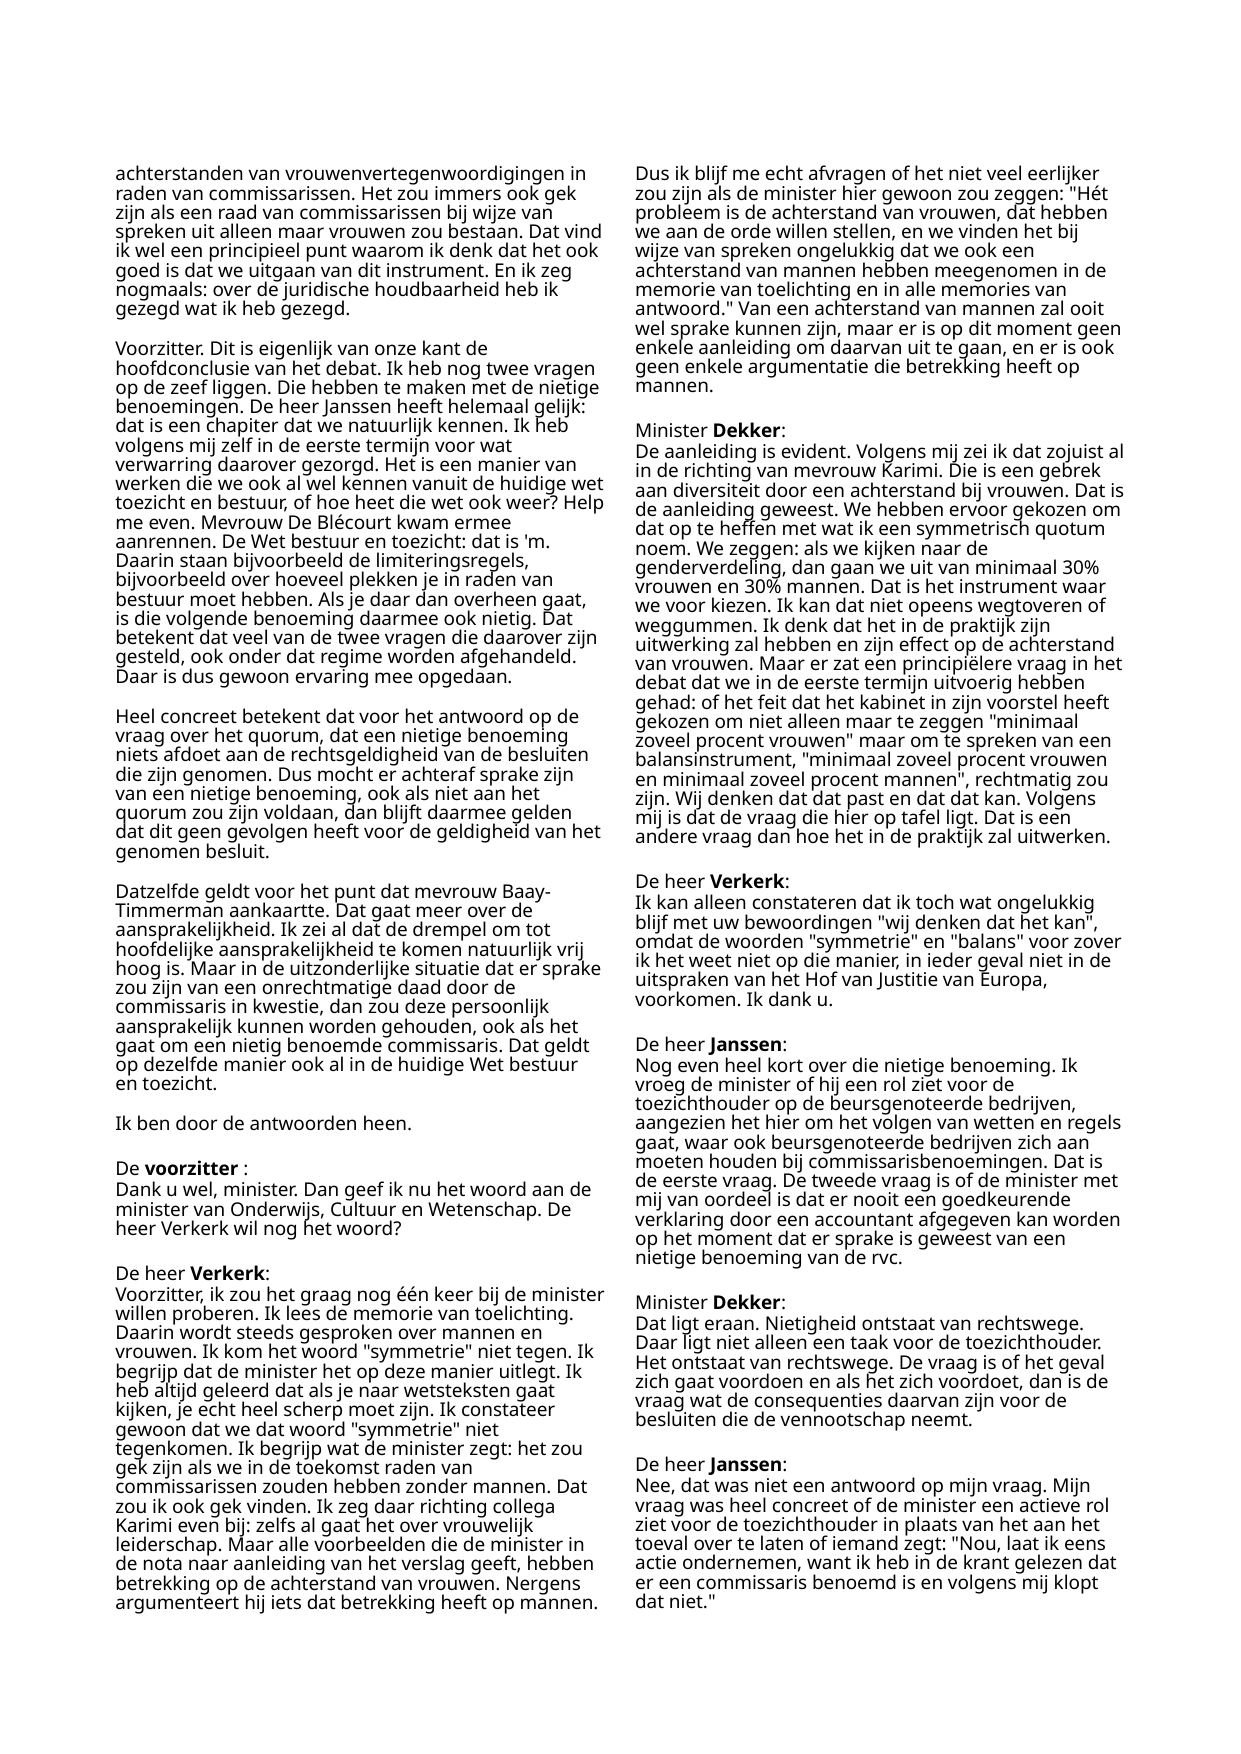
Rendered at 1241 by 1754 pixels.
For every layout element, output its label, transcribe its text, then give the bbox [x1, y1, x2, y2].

text Voorzitter. Dit is eigenlijk van onze kant de hoofdconclusie van het debat. Ik heb nog twee vragen op de zeef liggen. Die hebben te maken met de nietige benoemingen. De heer Janssen heeft helemaal gelijk: dat is een chapiter dat we natuurlijk kennen. Ik heb volgens mij zelf in de eerste termijn voor wat verwarring daarover gezorgd. Het is een manier van werken die we ook al wel kennen vanuit de huidige wet toezicht en bestuur, of hoe heet die wet ook weer? Help me even. Mevrouw De Blécourt kwam ermee aanrennen. De Wet bestuur en toezicht: dat is 'm. Daarin staan bijvoorbeeld de limiteringsregels, bijvoorbeeld over hoeveel plekken je in raden van bestuur moet hebben. Als je daar dan overheen gaat, is die volgende benoeming daarmee ook nietig. Dat betekent dat veel van de twee vragen die daarover zijn gesteld, ook onder dat regime worden afgehandeld. Daar is dus gewoon ervaring mee opgedaan. [115, 340, 605, 687]
text Minister Dekker: [635, 1289, 1125, 1315]
text De aanleiding is evident. Volgens mij zei ik dat zojuist al in de richting van mevrouw Karimi. Die is een gebrek aan diversiteit door een achterstand bij vrouwen. Dat is de aanleiding geweest. We hebben ervoor gekozen om dat op te heffen met wat ik een symmetrisch quotum noem. We zeggen: als we kijken naar de genderverdeling, dan gaan we uit van minimaal 30% vrouwen en 30% mannen. Dat is het instrument waar we voor kiezen. Ik kan dat niet opeens wegtoveren of weggummen. Ik denk dat het in de praktijk zijn uitwerking zal hebben en zijn effect op de achterstand van vrouwen. Maar er zat een principiëlere vraag in het debat dat we in de eerste termijn uitvoerig hebben gehad: of het feit dat het kabinet in zijn voorstel heeft gekozen om niet alleen maar te zeggen "minimaal zoveel procent vrouwen" maar om te spreken van een balansinstrument, "minimaal zoveel procent vrouwen en minimaal zoveel procent mannen", rechtmatig zou zijn. Wij denken dat dat past en dat dat kan. Volgens mij is dat de vraag die hier op tafel ligt. Dat is een andere vraag dan hoe het in de praktijk zal uitwerken. [635, 443, 1125, 848]
text Dus ik blijf me echt afvragen of het niet veel eerlijker zou zijn als de minister hier gewoon zou zeggen: "Hét probleem is de achterstand van vrouwen, dat hebben we aan de orde willen stellen, en we vinden het bij wijze van spreken ongelukkig dat we ook een achterstand van mannen hebben meegenomen in de memorie van toelichting en in alle memories van antwoord." Van een achterstand van mannen zal ooit wel sprake kunnen zijn, maar er is op dit moment geen enkele aanleiding om daarvan uit te gaan, en er is ook geen enkele argumentatie die betrekking heeft op mannen. [635, 165, 1125, 397]
text Nog even heel kort over die nietige benoeming. Ik vroeg de minister of hij een rol ziet voor de toezichthouder op de beursgenoteerde bedrijven, aangezien het hier om het volgen van wetten en regels gaat, waar ook beursgenoteerde bedrijven zich aan moeten houden bij commissarisbenoemingen. Dat is de eerste vraag. De tweede vraag is of de minister met mij van oordeel is dat er nooit een goedkeurende verklaring door een accountant afgegeven kan worden op het moment dat er sprake is geweest van een nietige benoeming van de rvc. [635, 1057, 1125, 1268]
text De voorzitter : [115, 1156, 605, 1181]
text Dat ligt eraan. Nietigheid ontstaat van rechtswege. Daar ligt niet alleen een taak voor de toezichthouder. Het ontstaat van rechtswege. De vraag is of het geval zich gaat voordoen en als het zich voordoet, dan is de vraag wat de consequenties daarvan zijn voor de besluiten die de vennootschap neemt. [635, 1315, 1125, 1431]
text De heer Janssen: [635, 1452, 1125, 1477]
text Nee, dat was niet een antwoord op mijn vraag. Mijn vraag was heel concreet of de minister een actieve rol ziet voor de toezichthouder in plaats van het aan het toeval over te laten of iemand zegt: "Nou, laat ik eens actie ondernemen, want ik heb in de krant gelezen dat er een commissaris benoemd is en volgens mij klopt dat niet." [635, 1477, 1125, 1612]
text De heer Janssen: [635, 1031, 1125, 1057]
text De heer Verkerk: [635, 869, 1125, 894]
text achterstanden van vrouwenvertegenwoordigingen in raden van commissarissen. Het zou immers ook gek zijn als een raad van commissarissen bij wijze van spreken uit alleen maar vrouwen zou bestaan. Dat vind ik wel een principieel punt waarom ik denk dat het ook goed is dat we uitgaan van dit instrument. En ik zeg nogmaals: over de juridische houdbaarheid heb ik gezegd wat ik heb gezegd. [115, 165, 605, 319]
text Voorzitter, ik zou het graag nog één keer bij de minister willen proberen. Ik lees de memorie van toelichting. Daarin wordt steeds gesproken over mannen en vrouwen. Ik kom het woord "symmetrie" niet tegen. Ik begrijp dat de minister het op deze manier uitlegt. Ik heb altijd geleerd dat als je naar wetsteksten gaat kijken, je echt heel scherp moet zijn. Ik constateer gewoon dat we dat woord "symmetrie" niet tegenkomen. Ik begrijp wat de minister zegt: het zou gek zijn als we in de toekomst raden van commissarissen zouden hebben zonder mannen. Dat zou ik ook gek vinden. Ik zeg daar richting collega Karimi even bij: zelfs al gaat het over vrouwelijk leiderschap. Maar alle voorbeelden die de minister in de nota naar aanleiding van het verslag geeft, hebben betrekking op de achterstand van vrouwen. Nergens argumenteert hij iets dat betrekking heeft op mannen. [115, 1286, 605, 1613]
text De heer Verkerk: [115, 1260, 605, 1286]
text Ik kan alleen constateren dat ik toch wat ongelukkig blijf met uw bewoordingen "wij denken dat het kan", omdat de woorden "symmetrie" en "balans" voor zover ik het weet niet op die manier, in ieder geval niet in de uitspraken van het Hof van Justitie van Europa, voorkomen. Ik dank u. [635, 894, 1125, 1010]
text Ik ben door de antwoorden heen. [115, 1115, 605, 1135]
text Dank u wel, minister. Dan geef ik nu het woord aan de minister van Onderwijs, Cultuur en Wetenschap. De heer Verkerk wil nog het woord? [115, 1181, 605, 1239]
text Heel concreet betekent dat voor het antwoord op de vraag over het quorum, dat een nietige benoeming niets afdoet aan de rechtsgeldigheid van de besluiten die zijn genomen. Dus mocht er achteraf sprake zijn van een nietige benoeming, ook als niet aan het quorum zou zijn voldaan, dan blijft daarmee gelden dat dit geen gevolgen heeft voor de geldigheid van het genomen besluit. [115, 708, 605, 862]
text Minister Dekker: [635, 417, 1125, 443]
text Datzelfde geldt voor het punt dat mevrouw Baay-Timmerman aankaartte. Dat gaat meer over de aansprakelijkheid. Ik zei al dat de drempel om tot hoofdelijke aansprakelijkheid te komen natuurlijk vrij hoog is. Maar in de uitzonderlijke situatie dat er sprake zou zijn van een onrechtmatige daad door de commissaris in kwestie, dan zou deze persoonlijk aansprakelijk kunnen worden gehouden, ook als het gaat om een nietig benoemde commissaris. Dat geldt op dezelfde manier ook al in de huidige Wet bestuur en toezicht. [115, 883, 605, 1095]
